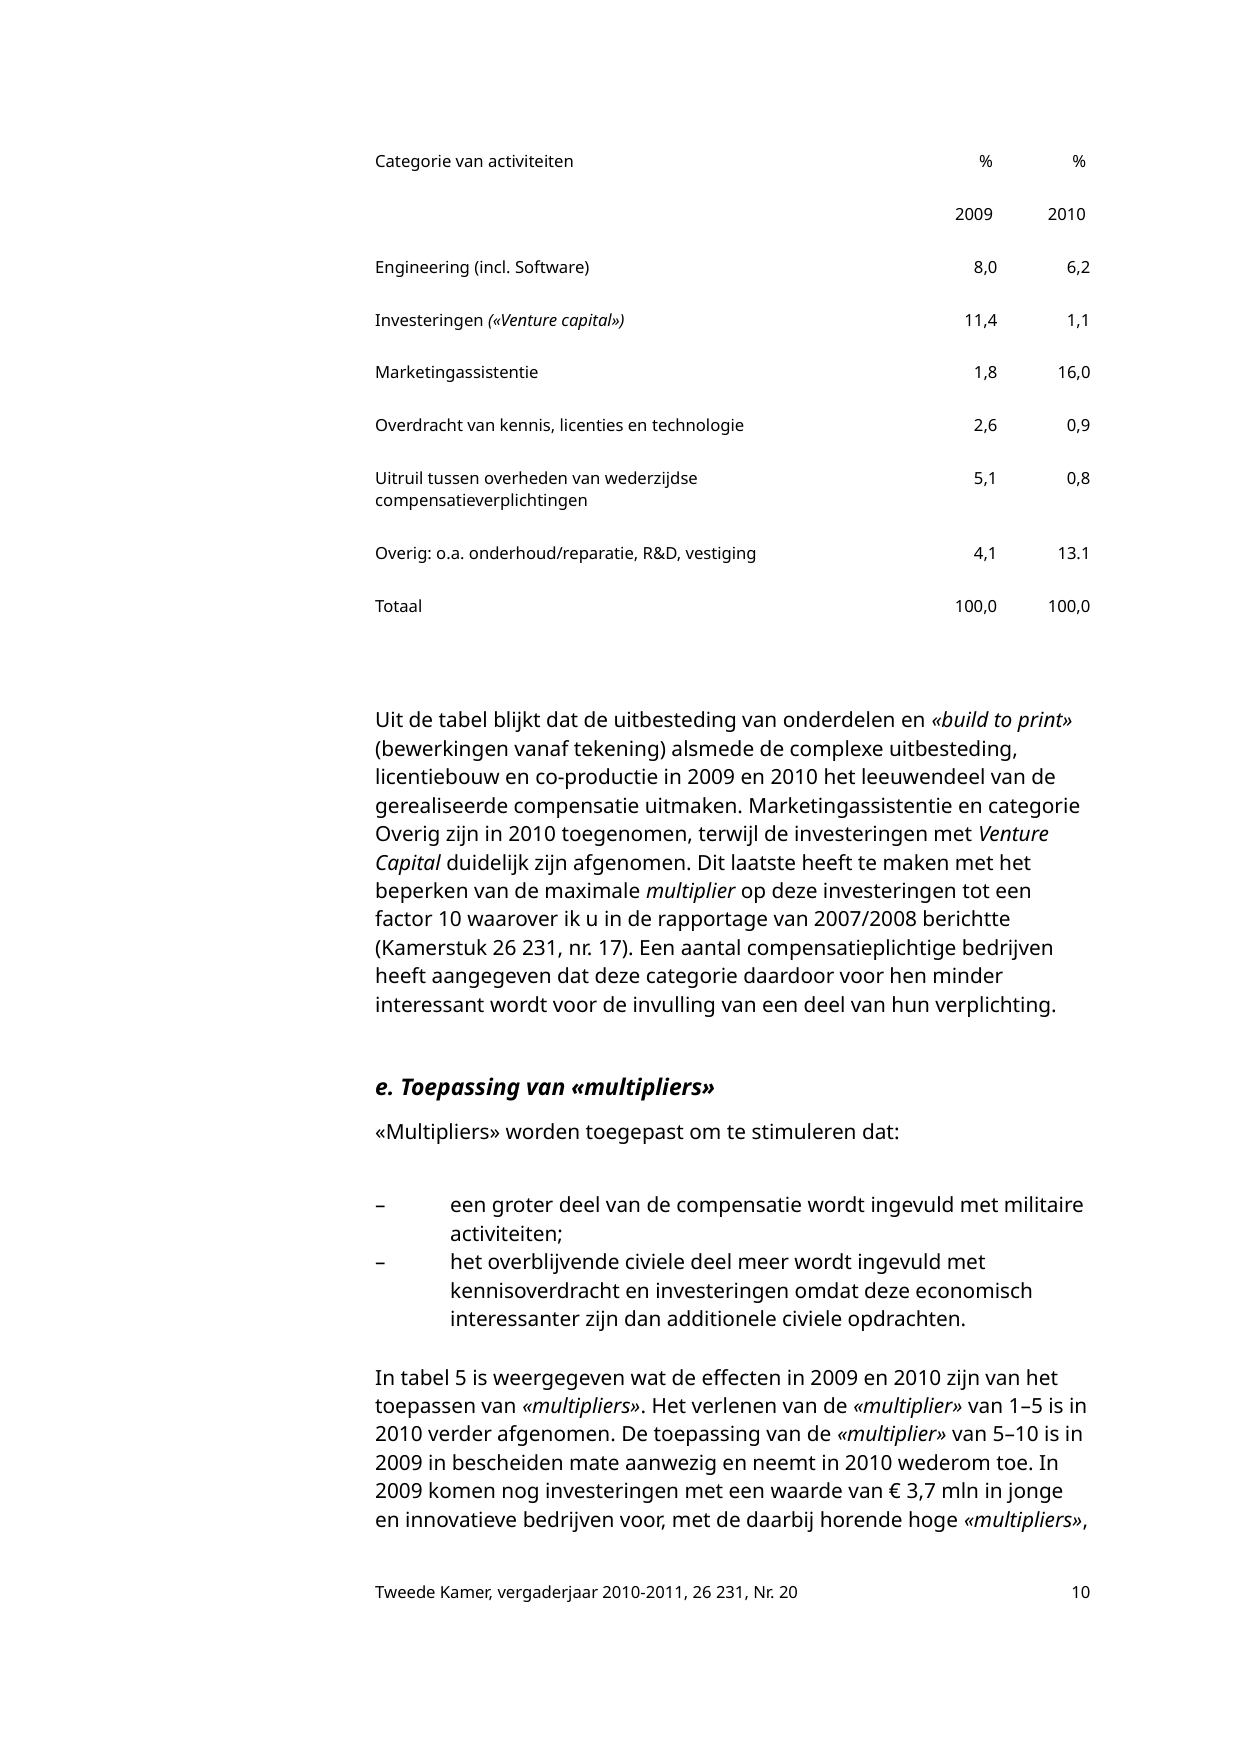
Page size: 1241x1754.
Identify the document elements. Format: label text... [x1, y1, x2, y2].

subtitle e. Toepassing van «multipliers» [375, 1071, 1090, 1102]
table_cell 6,2 [997, 255, 1090, 308]
table_cell 2,6 [890, 414, 997, 466]
text In tabel 5 is weergegeven wat de effecten in 2009 en 2010 zijn van het toepassen van «multipliers». Het verlenen van de «multiplier» van 1–5 is in 2010 verder afgenomen. De toepassing van de «multiplier» van 5–10 is in 2009 in bescheiden mate aanwezig en neemt in 2010 wederom toe. In 2009 komen nog investeringen met een waarde van € 3,7 mln in jonge en innovatieve bedrijven voor, met de daarbij horende hoge «multipliers», [375, 1363, 1090, 1533]
table_cell 1,8 [890, 361, 997, 413]
table_cell 13.1 [997, 542, 1090, 594]
table_cell Investeringen («Venture capital») [375, 308, 890, 361]
list het overblijvende civiele deel meer wordt ingevuld met kennisoverdracht en investeringen omdat deze economisch interessanter zijn dan additionele civiele opdrachten. [375, 1247, 1090, 1333]
list een groter deel van de compensatie wordt ingevuld met militaire activiteiten; [375, 1191, 1090, 1247]
table_cell Uitruil tussen overheden van wederzijdse compensatieverplichtingen [375, 466, 890, 542]
table_cell Overdracht van kennis, licenties en technologie [375, 414, 890, 466]
table_cell 0,9 [997, 414, 1090, 466]
table_cell 1,1 [997, 308, 1090, 361]
text «Multipliers» worden toegepast om te stimuleren dat: [375, 1117, 1090, 1146]
table_cell 100,0 [890, 594, 997, 647]
table_cell 16,0 [997, 361, 1090, 413]
text Uit de tabel blijkt dat de uitbesteding van onderdelen en «build to print» (bewerkingen vanaf tekening) alsmede de complexe uitbesteding, licentiebouw en co-productie in 2009 en 2010 het leeuwendeel van de gerealiseerde compensatie uitmaken. Marketingassistentie en categorie Overig zijn in 2010 toegenomen, terwijl de investeringen met Venture Capital duidelijk zijn afgenomen. Dit laatste heeft te maken met het beperken van de maximale multiplier op deze investeringen tot een factor 10 waarover ik u in de rapportage van 2007/2008 berichtte (Kamerstuk 26 231, nr. 17). Een aantal compensatieplichtige bedrijven heeft aangegeven dat deze categorie daardoor voor hen minder interessant wordt voor de invulling van een deel van hun verplichting. [375, 706, 1090, 1018]
table_cell Totaal [375, 594, 890, 647]
table_cell Marketingassistentie [375, 361, 890, 413]
table_cell Overig: o.a. onderhoud/reparatie, R&D, vestiging [375, 542, 890, 594]
table_cell Engineering (incl. Software) [375, 255, 890, 308]
table_cell 100,0 [997, 594, 1090, 647]
table_cell 5,1 [890, 466, 997, 542]
table_header % 2010 [997, 150, 1090, 255]
table_cell 0,8 [997, 466, 1090, 542]
table_cell 11,4 [890, 308, 997, 361]
table_header % 2009 [890, 150, 997, 255]
table_header Categorie van activiteiten [375, 150, 890, 255]
table_cell 4,1 [890, 542, 997, 594]
table_cell 8,0 [890, 255, 997, 308]
